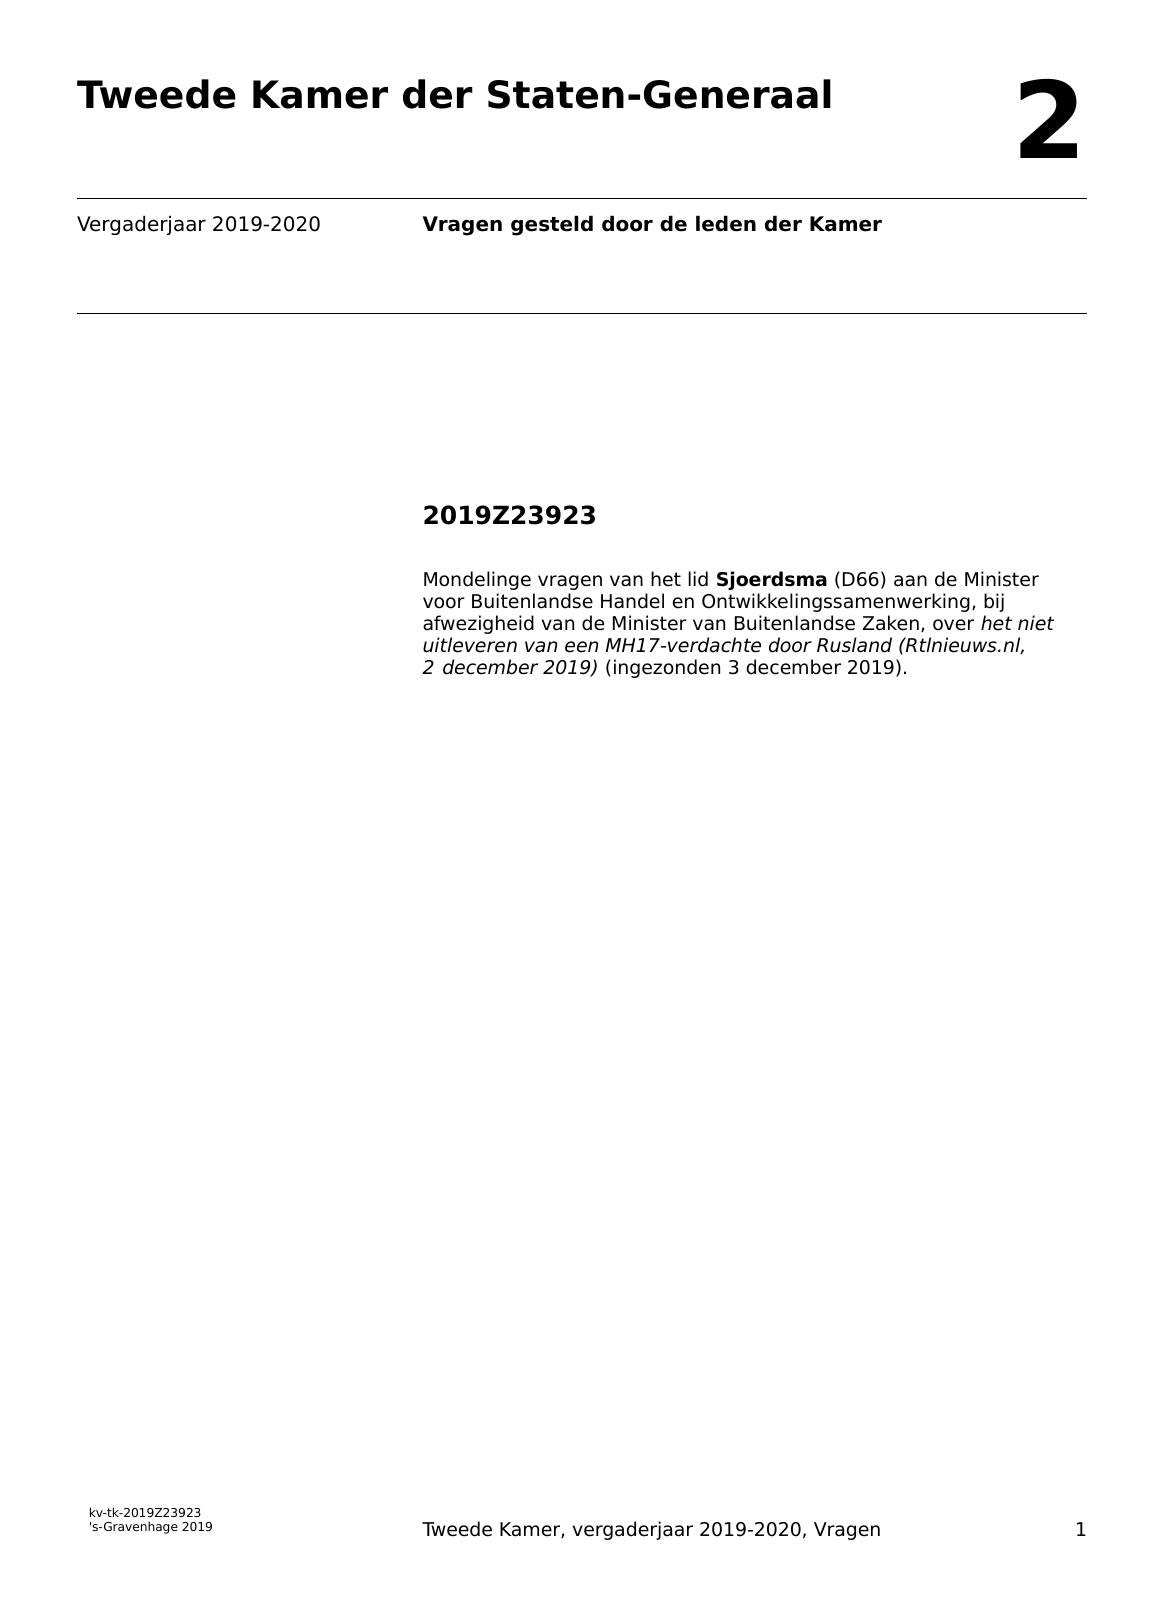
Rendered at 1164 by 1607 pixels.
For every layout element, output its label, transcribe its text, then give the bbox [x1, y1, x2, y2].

table_header 2 [886, 59, 1087, 198]
text 's-Gravenhage 2019 [88, 1520, 323, 1534]
text 2019Z23923 [422, 501, 1087, 531]
text kv-tk-2019Z23923 [88, 1506, 323, 1520]
text Mondelinge vragen van het lid Sjoerdsma (D66) aan de Minister voor Buitenlandse Handel en Ontwikkelingssamenwerking, bij afwezigheid van de Minister van Buitenlandse Zaken, over het niet uitleveren van een MH17-verdachte door Rusland (Rtlnieuws.nl, 2 december 2019) (ingezonden 3 december 2019). [422, 569, 1087, 679]
table_header Tweede Kamer der Staten-Generaal [77, 59, 886, 198]
table_cell Vergaderjaar 2019-2020 [77, 199, 422, 313]
table_cell Vragen gesteld door de leden der Kamer [422, 199, 1087, 313]
